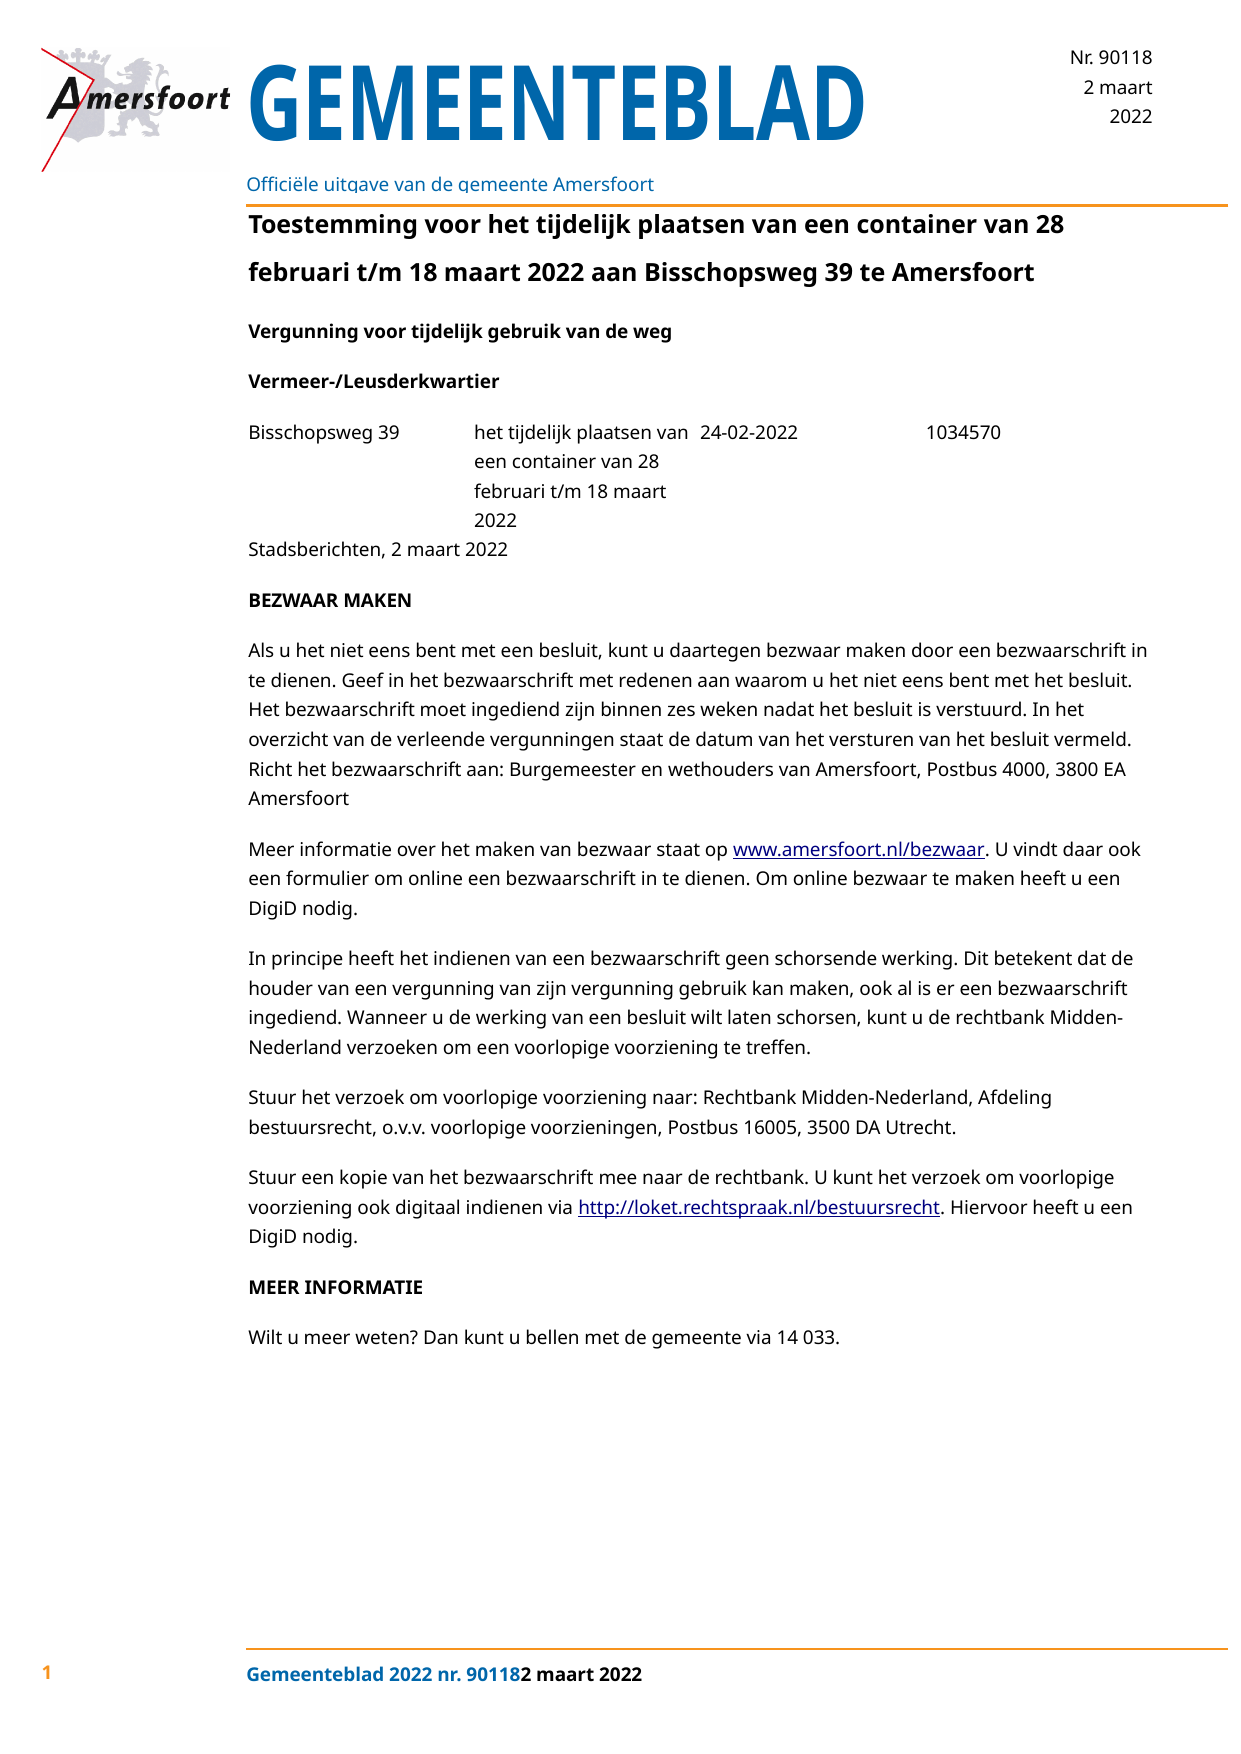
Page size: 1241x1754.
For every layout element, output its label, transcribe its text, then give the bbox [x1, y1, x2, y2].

text Als u het niet eens bent met een besluit, kunt u daartegen bezwaar maken door een bezwaarschrift in te dienen. Geef in het bezwaarschrift met redenen aan waarom u het niet eens bent met het besluit. Het bezwaarschrift moet ingediend zijn binnen zes weken nadat het besluit is verstuurd. In het overzicht van de verleende vergunningen staat de datum van het versturen van het besluit vermeld. Richt het bezwaarschrift aan: Burgemeester en wethouders van Amersfoort, Postbus 4000, 3800 EA Amersfoort [248, 637, 1152, 811]
table_header Bisschopsweg 39 [248, 419, 474, 533]
text Stuur het verzoek om voorlopige voorziening naar: Rechtbank Midden-Nederland, Afdeling bestuursrecht, o.v.v. voorlopige voorzieningen, Postbus 16005, 3500 DA Utrecht. [248, 1084, 1152, 1140]
text Vermeer-/Leusderkwartier [248, 368, 1152, 394]
table_header 1034570 [926, 419, 1152, 533]
text Wilt u meer weten? Dan kunt u bellen met de gemeente via 14 033. [248, 1324, 1152, 1350]
text Vergunning voor tijdelijk gebruik van de weg [248, 318, 1152, 344]
text Toestemming voor het tijdelijk plaatsen van een container van 28 februari t/m 18 maart 2022 aan Bisschopsweg 39 te Amersfoort [248, 207, 1152, 288]
text Stadsberichten, 2 maart 2022 [248, 537, 1152, 562]
text MEER INFORMATIE [248, 1274, 1152, 1300]
text BEZWAAR MAKEN [248, 587, 1152, 613]
text Meer informatie over het maken van bezwaar staat op www.amersfoort.nl/bezwaar. U vindt daar ook een formulier om online een bezwaarschrift in te dienen. Om online bezwaar te maken heeft u een DigiD nodig. [248, 836, 1152, 921]
text Stuur een kopie van het bezwaarschrift mee naar de rechtbank. U kunt het verzoek om voorlopige voorziening ook digitaal indienen via http://loket.rechtspraak.nl/bestuursrecht. Hiervoor heeft u een DigiD nodig. [248, 1164, 1152, 1249]
picture [41, 47, 231, 172]
table_header het tijdelijk plaatsen van een container van 28 februari t/m 18 maart 2022 [474, 419, 700, 533]
text In principe heeft het indienen van een bezwaarschrift geen schorsende werking. Dit betekent dat de houder van een vergunning van zijn vergunning gebruik kan maken, ook al is er een bezwaarschrift ingediend. Wanneer u de werking van een besluit wilt laten schorsen, kunt u de rechtbank Midden-Nederland verzoeken om een voorlopige voorziening te treffen. [248, 945, 1152, 1060]
table_header 24-02-2022 [700, 419, 926, 533]
